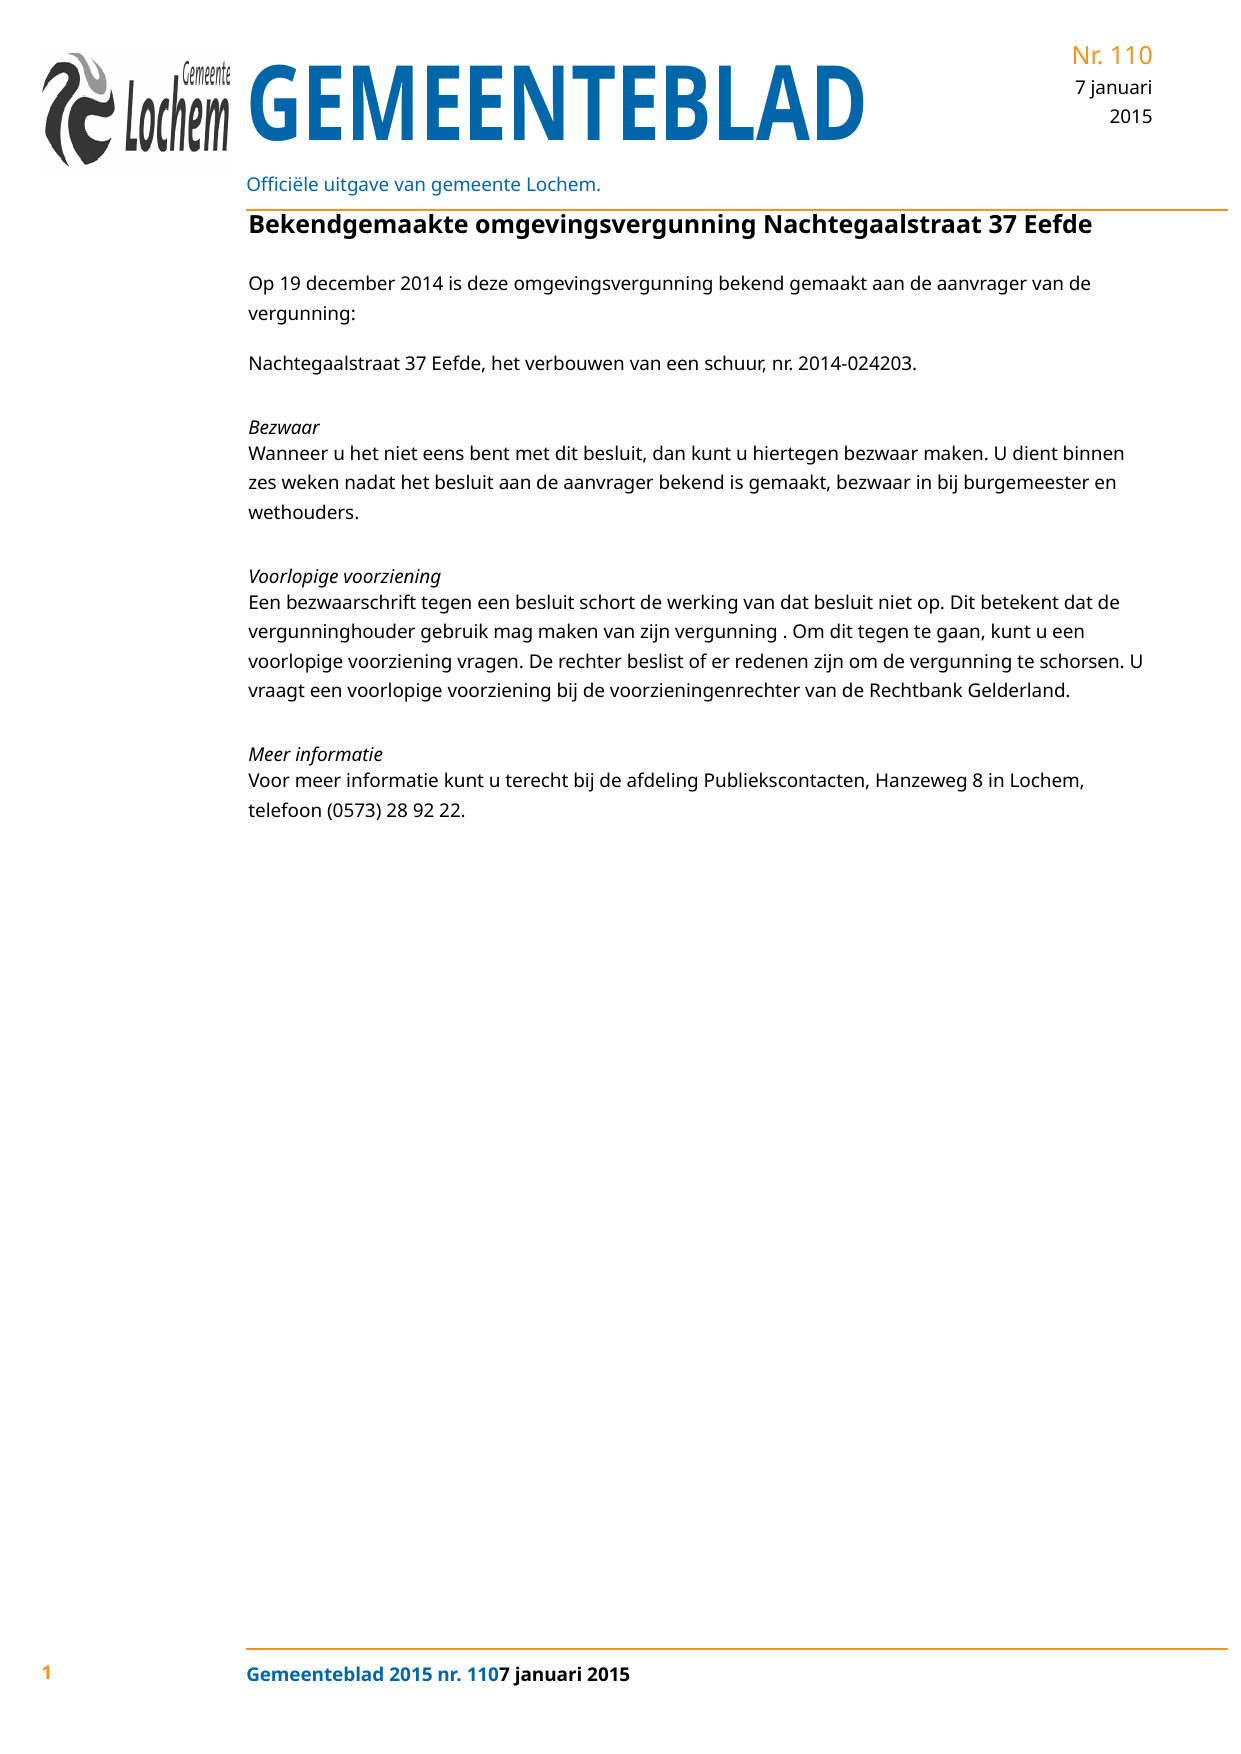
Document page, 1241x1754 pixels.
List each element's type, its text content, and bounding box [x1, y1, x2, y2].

text Voor meer informatie kunt u terecht bij de afdeling Publiekscontacten, Hanzeweg 8 in Lochem, telefoon (0573) 28 92 22. [248, 767, 1152, 823]
text Meer informatie [248, 742, 1152, 767]
text Bekendgemaakte omgevingsvergunning Nachtegaalstraat 37 Eefde [248, 211, 1152, 241]
picture [41, 47, 231, 172]
text Op 19 december 2014 is deze omgevingsvergunning bekend gemaakt aan de aanvrager van de vergunning: [248, 270, 1152, 326]
text Wanneer u het niet eens bent met dit besluit, dan kunt u hiertegen bezwaar maken. U dient binnen zes weken nadat het besluit aan de aanvrager bekend is gemaakt, bezwaar in bij burgemeester en wethouders. [248, 440, 1152, 525]
text Voorlopige voorziening [248, 563, 1152, 589]
text Een bezwaarschrift tegen een besluit schort de werking van dat besluit niet op. Dit betekent dat de vergunninghouder gebruik mag maken van zijn vergunning . Om dit tegen te gaan, kunt u een voorlopige voorziening vragen. De rechter beslist of er redenen zijn om de vergunning te schorsen. U vraagt een voorlopige voorziening bij de voorzieningenrechter van de Rechtbank Gelderland. [248, 589, 1152, 703]
text Nachtegaalstraat 37 Eefde, het verbouwen van een schuur, nr. 2014-024203. [248, 350, 1152, 376]
text Bezwaar [248, 414, 1152, 440]
